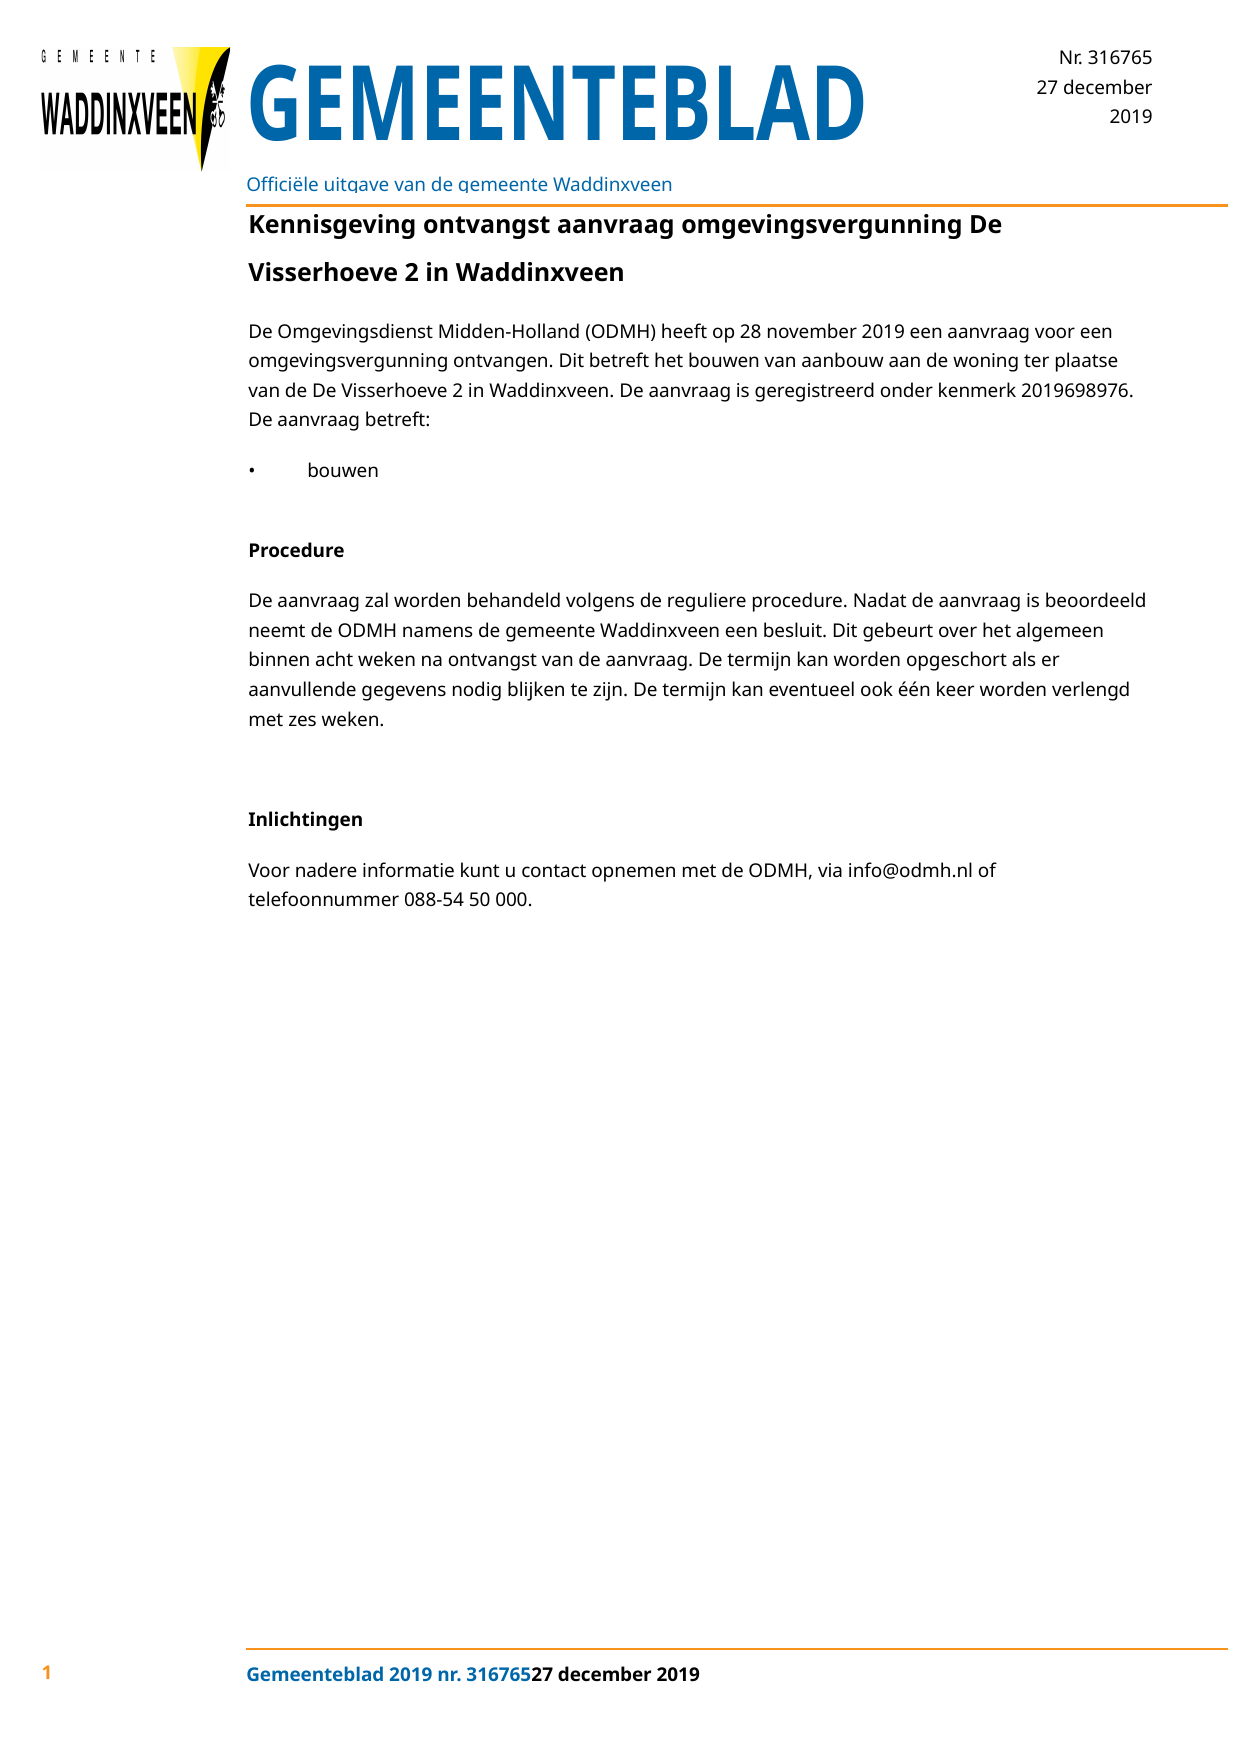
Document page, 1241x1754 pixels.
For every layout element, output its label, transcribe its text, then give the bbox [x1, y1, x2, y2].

picture [41, 47, 231, 172]
text Voor nadere informatie kunt u contact opnemen met de ODMH, via info@odmh.nl of telefoonnummer 088-54 50 000. [248, 857, 1152, 912]
list bouwen [248, 457, 1152, 483]
text De aanvraag zal worden behandeld volgens de reguliere procedure. Nadat de aanvraag is beoordeeld neemt de ODMH namens de gemeente Waddinxveen een besluit. Dit gebeurt over het algemeen binnen acht weken na ontvangst van de aanvraag. De termijn kan worden opgeschort als er aanvullende gegevens nodig blijken te zijn. De termijn kan eventueel ook één keer worden verlengd met zes weken. [248, 587, 1152, 732]
text Procedure [248, 537, 1152, 563]
text Kennisgeving ontvangst aanvraag omgevingsvergunning De Visserhoeve 2 in Waddinxveen [248, 207, 1152, 288]
text De Omgevingsdienst Midden-Holland (ODMH) heeft op 28 november 2019 een aanvraag voor een omgevingsvergunning ontvangen. Dit betreft het bouwen van aanbouw aan de woning ter plaatse van de De Visserhoeve 2 in Waddinxveen. De aanvraag is geregistreerd onder kenmerk 2019698976. De aanvraag betreft: [248, 318, 1152, 432]
text Inlichtingen [248, 807, 1152, 832]
